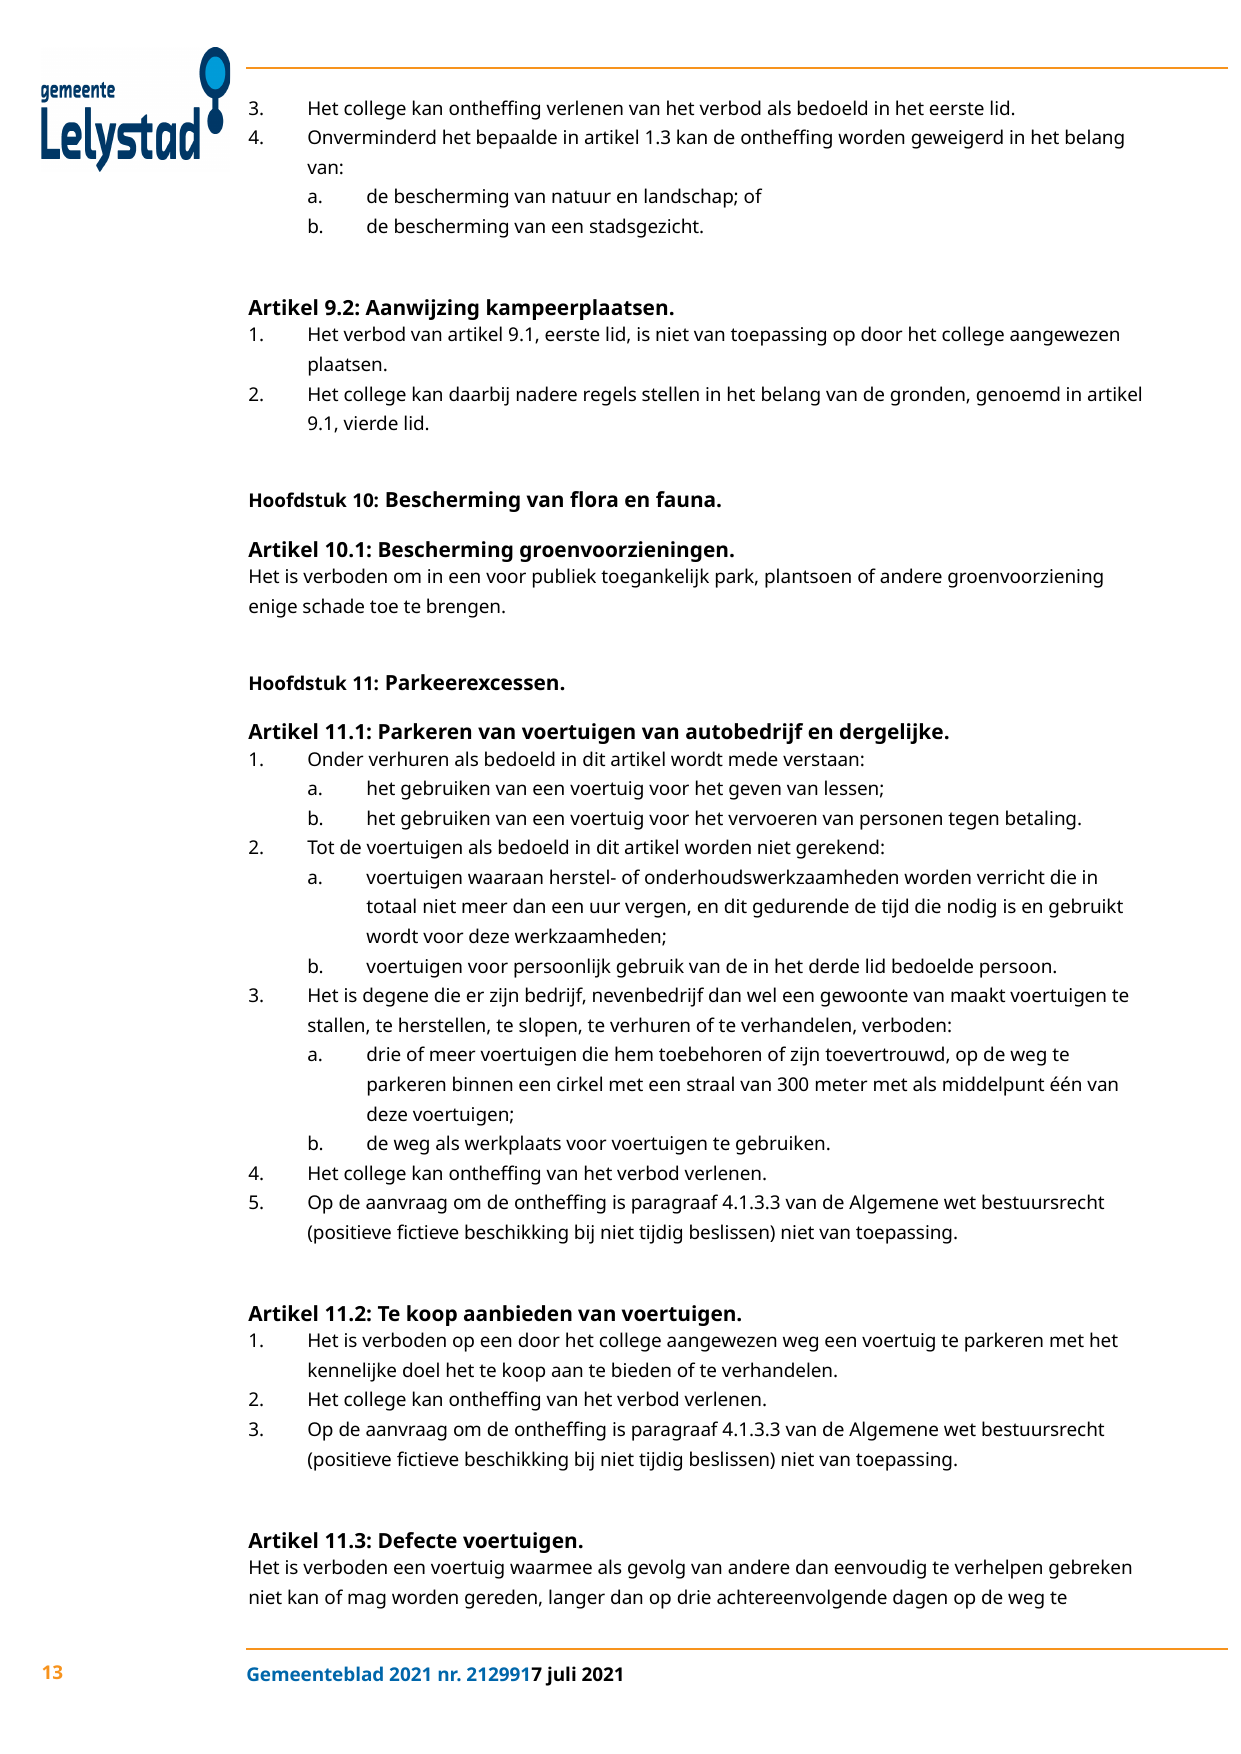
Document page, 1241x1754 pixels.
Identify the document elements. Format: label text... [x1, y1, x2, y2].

text Artikel 11.1: Parkeren van voertuigen van autobedrijf en dergelijke. [248, 717, 1152, 746]
list de weg als werkplaats voor voertuigen te gebruiken. [307, 1130, 1152, 1156]
list drie of meer voertuigen die hem toebehoren of zijn toevertrouwd, op de weg te parkeren binnen een cirkel met een straal van 300 meter met als middelpunt één van deze voertuigen; [307, 1042, 1152, 1126]
list voertuigen waaraan herstel- of onderhoudswerkzaamheden worden verricht die in totaal niet meer dan een uur vergen, en dit gedurende de tijd die nodig is en gebruikt wordt voor deze werkzaamheden; [307, 864, 1152, 949]
list Het verbod van artikel 9.1, eerste lid, is niet van toepassing op door het college aangewezen plaatsen. [248, 322, 1152, 377]
list Het college kan daarbij nadere regels stellen in het belang van de gronden, genoemd in artikel 9.1, vierde lid. [248, 381, 1152, 436]
list Het college kan ontheffing verlenen van het verbod als bedoeld in het eerste lid. [248, 95, 1152, 121]
text Artikel 9.2: Aanwijzing kampeerplaatsen. [248, 293, 1152, 322]
text Hoofdstuk 11: Parkeerexcessen. [248, 668, 1152, 696]
text Artikel 11.3: Defecte voertuigen. [248, 1526, 1152, 1554]
list voertuigen voor persoonlijk gebruik van de in het derde lid bedoelde persoon. [307, 953, 1152, 978]
list het gebruiken van een voertuig voor het geven van lessen; [307, 775, 1152, 801]
text Artikel 11.2: Te koop aanbieden van voertuigen. [248, 1299, 1152, 1327]
list de bescherming van een stadsgezicht. [307, 213, 1152, 239]
list Op de aanvraag om de ontheffing is paragraaf 4.1.3.3 van de Algemene wet bestuursrecht (positieve fictieve beschikking bij niet tijdig beslissen) niet van toepassing. [248, 1416, 1152, 1472]
list Het college kan ontheffing van het verbod verlenen. [248, 1387, 1152, 1412]
text Het is verboden om in een voor publiek toegankelijk park, plantsoen of andere groenvoorziening enige schade toe te brengen. [248, 563, 1152, 618]
text Hoofdstuk 10: Bescherming van flora en fauna. [248, 486, 1152, 514]
list de bescherming van natuur en landschap; of [307, 183, 1152, 209]
list Het is degene die er zijn bedrijf, nevenbedrijf dan wel een gewoonte van maakt voertuigen te stallen, te herstellen, te slopen, te verhuren of te verhandelen, verboden: [248, 982, 1152, 1038]
list Onverminderd het bepaalde in artikel 1.3 kan de ontheffing worden geweigerd in het belang van: [248, 124, 1152, 180]
list Onder verhuren als bedoeld in dit artikel wordt mede verstaan: [248, 746, 1152, 771]
text Het is verboden een voertuig waarmee als gevolg van andere dan eenvoudig te verhelpen gebreken niet kan of mag worden gereden, langer dan op drie achtereenvolgende dagen op de weg te [248, 1554, 1152, 1609]
list het gebruiken van een voertuig voor het vervoeren van personen tegen betaling. [307, 805, 1152, 831]
list Tot de voertuigen als bedoeld in dit artikel worden niet gerekend: [248, 834, 1152, 860]
picture [41, 47, 231, 172]
text Artikel 10.1: Bescherming groenvoorzieningen. [248, 535, 1152, 563]
list Het college kan ontheffing van het verbod verlenen. [248, 1160, 1152, 1186]
list Het is verboden op een door het college aangewezen weg een voertuig te parkeren met het kennelijke doel het te koop aan te bieden of te verhandelen. [248, 1327, 1152, 1383]
list Op de aanvraag om de ontheffing is paragraaf 4.1.3.3 van de Algemene wet bestuursrecht (positieve fictieve beschikking bij niet tijdig beslissen) niet van toepassing. [248, 1189, 1152, 1245]
